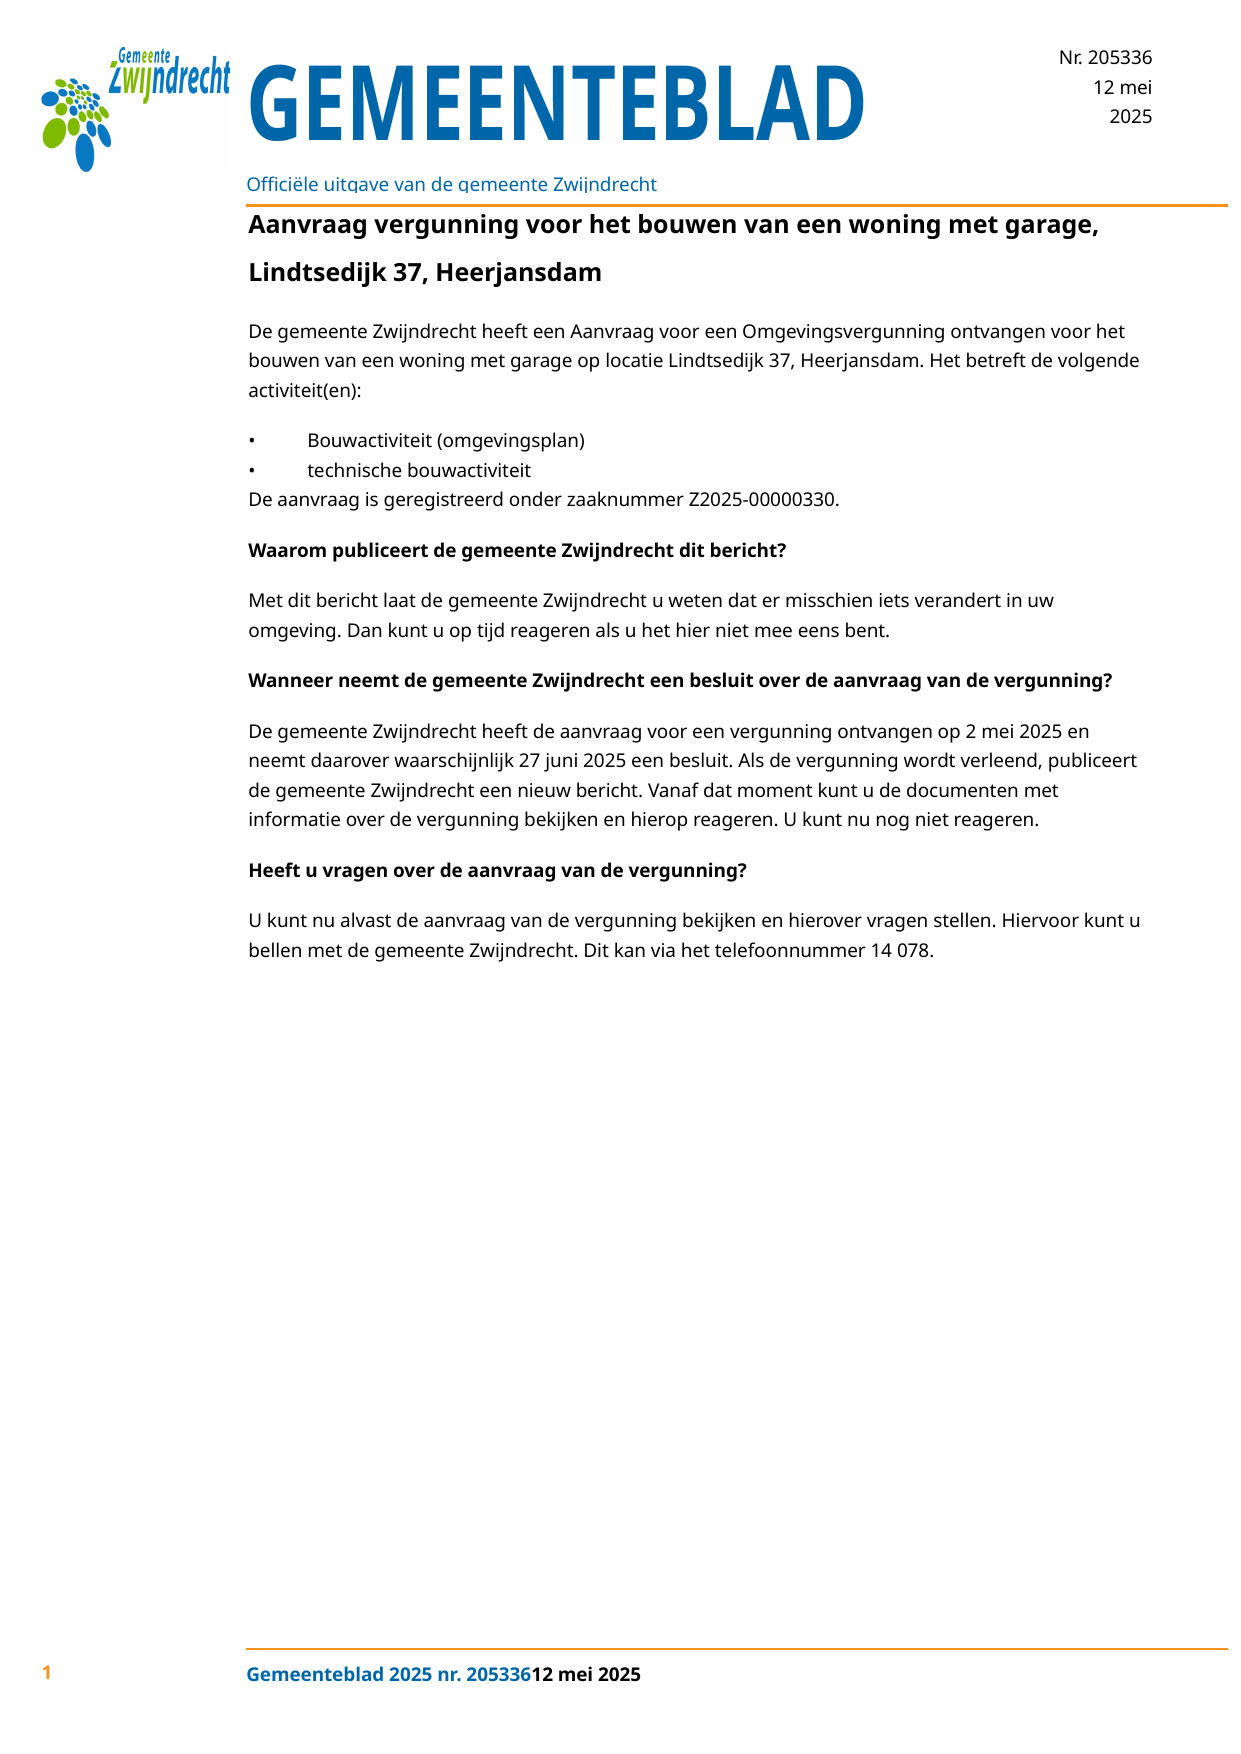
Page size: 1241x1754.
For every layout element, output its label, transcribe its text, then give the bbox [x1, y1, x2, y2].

text U kunt nu alvast de aanvraag van de vergunning bekijken en hierover vragen stellen. Hiervoor kunt u bellen met de gemeente Zwijndrecht. Dit kan via het telefoonnummer 14 078. [248, 907, 1152, 963]
list technische bouwactiviteit [248, 457, 1152, 483]
text De gemeente Zwijndrecht heeft een Aanvraag voor een Omgevingsvergunning ontvangen voor het bouwen van een woning met garage op locatie Lindtsedijk 37, Heerjansdam. Het betreft de volgende activiteit(en): [248, 318, 1152, 403]
text Wanneer neemt de gemeente Zwijndrecht een besluit over de aanvraag van de vergunning? [248, 667, 1152, 693]
text Aanvraag vergunning voor het bouwen van een woning met garage, Lindtsedijk 37, Heerjansdam [248, 207, 1152, 288]
text Waarom publiceert de gemeente Zwijndrecht dit bericht? [248, 537, 1152, 563]
text Heeft u vragen over de aanvraag van de vergunning? [248, 857, 1152, 883]
list Bouwactiviteit (omgevingsplan) [248, 427, 1152, 453]
text De gemeente Zwijndrecht heeft de aanvraag voor een vergunning ontvangen op 2 mei 2025 en neemt daarover waarschijnlijk 27 juni 2025 een besluit. Als de vergunning wordt verleend, publiceert de gemeente Zwijndrecht een nieuw bericht. Vanaf dat moment kunt u de documenten met informatie over de vergunning bekijken en hierop reageren. U kunt nu nog niet reageren. [248, 718, 1152, 832]
picture [41, 47, 231, 172]
text Met dit bericht laat de gemeente Zwijndrecht u weten dat er misschien iets verandert in uw omgeving. Dan kunt u op tijd reageren als u het hier niet mee eens bent. [248, 587, 1152, 643]
text De aanvraag is geregistreerd onder zaaknummer Z2025-00000330. [248, 487, 1152, 512]
